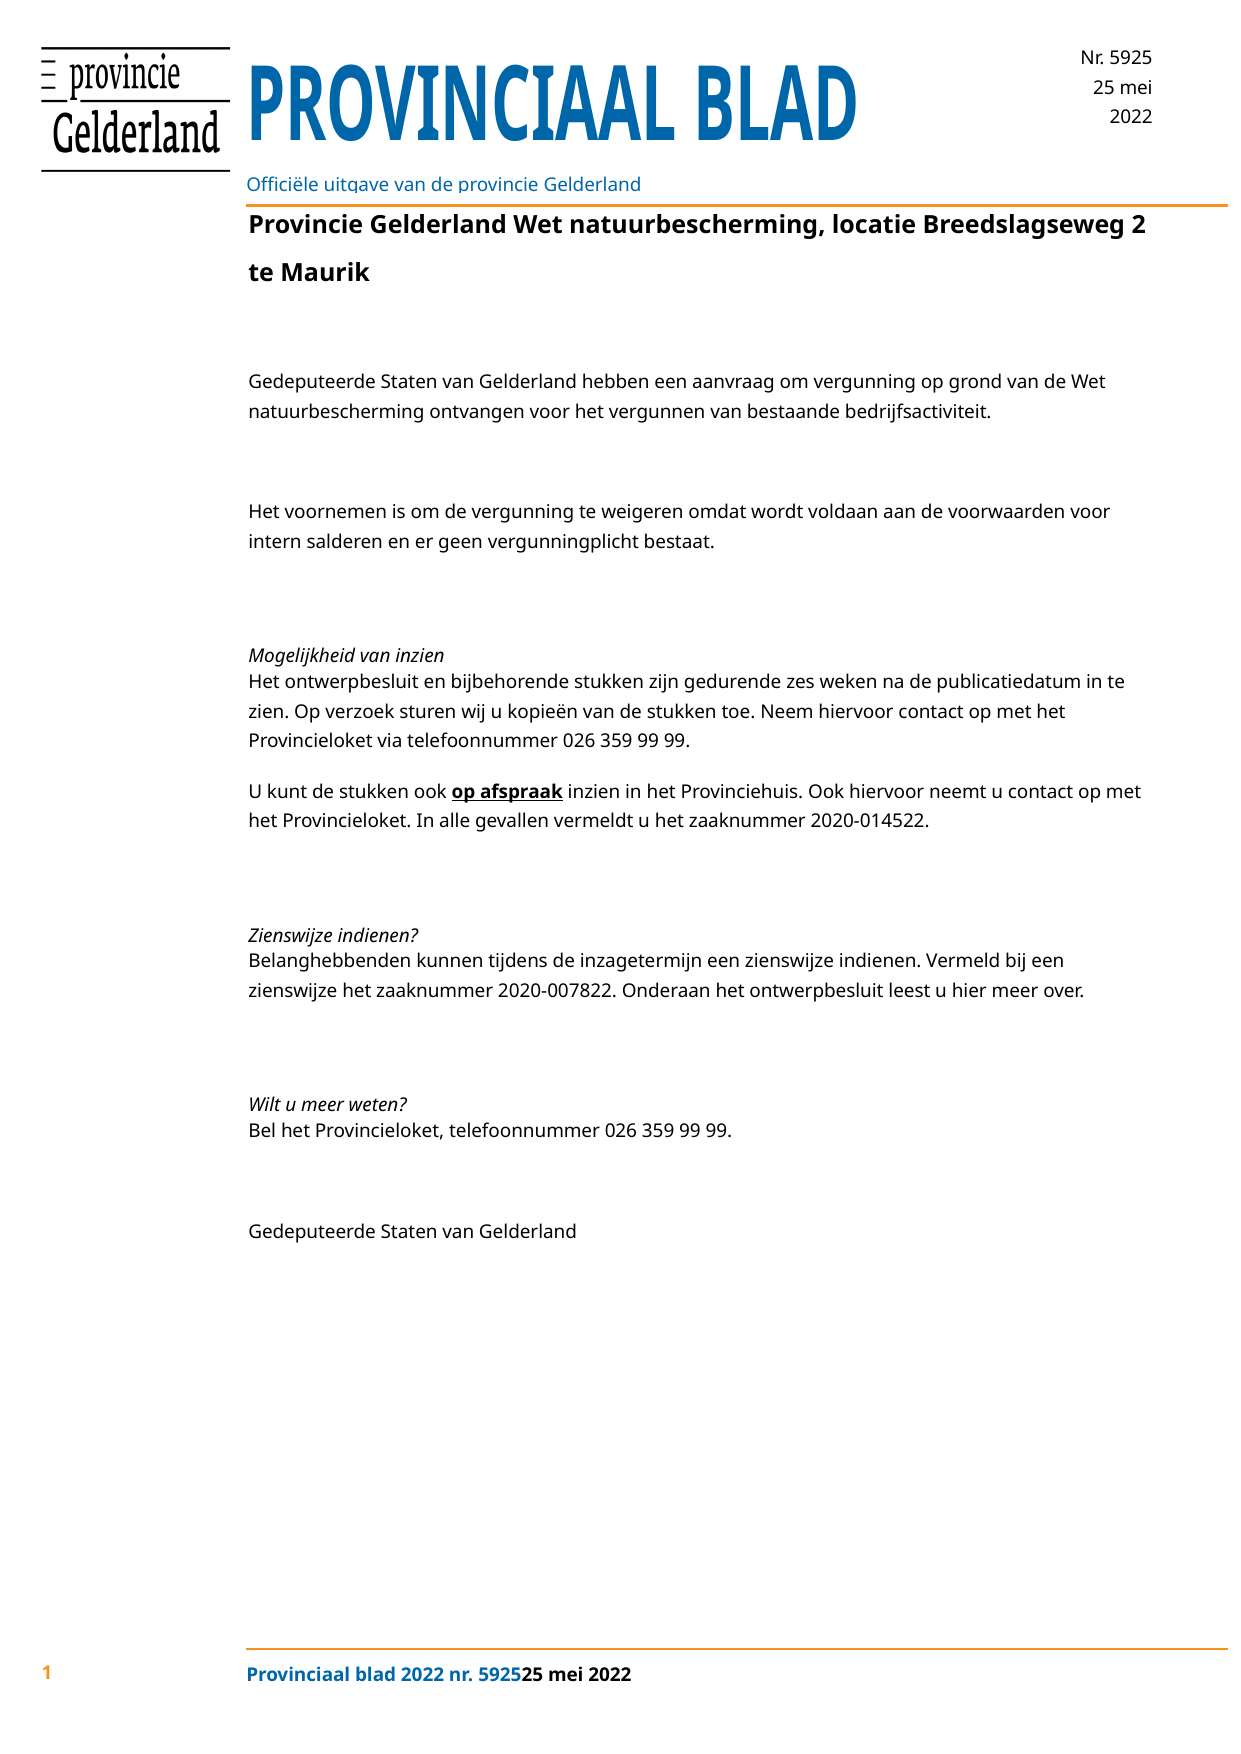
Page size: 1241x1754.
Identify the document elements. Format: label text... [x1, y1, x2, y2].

text Provincie Gelderland Wet natuurbescherming, locatie Breedslagseweg 2 te Maurik [248, 207, 1152, 288]
text Belanghebbenden kunnen tijdens de inzagetermijn een zienswijze indienen. Vermeld bij een zienswijze het zaaknummer 2020-007822. Onderaan het ontwerpbesluit leest u hier meer over. [248, 948, 1152, 1003]
text Gedeputeerde Staten van Gelderland [248, 1218, 1152, 1244]
text U kunt de stukken ook op afspraak inzien in het Provinciehuis. Ook hiervoor neemt u contact op met het Provincieloket. In alle gevallen vermeldt u het zaaknummer 2020-014522. [248, 778, 1152, 833]
text Het ontwerpbesluit en bijbehorende stukken zijn gedurende zes weken na de publicatiedatum in te zien. Op verzoek sturen wij u kopieën van de stukken toe. Neem hiervoor contact op met het Provincieloket via telefoonnummer 026 359 99 99. [248, 668, 1152, 753]
text Wilt u meer weten? [248, 1092, 1152, 1117]
text Het voornemen is om de vergunning te weigeren omdat wordt voldaan aan de voorwaarden voor intern salderen en er geen vergunningplicht bestaat. [248, 499, 1152, 554]
picture [41, 47, 231, 172]
text Zienswijze indienen? [248, 922, 1152, 948]
text Gedeputeerde Staten van Gelderland hebben een aanvraag om vergunning op grond van de Wet natuurbescherming ontvangen voor het vergunnen van bestaande bedrijfsactiviteit. [248, 368, 1152, 424]
text Mogelijkheid van inzien [248, 643, 1152, 668]
text Bel het Provincieloket, telefoonnummer 026 359 99 99. [248, 1117, 1152, 1143]
